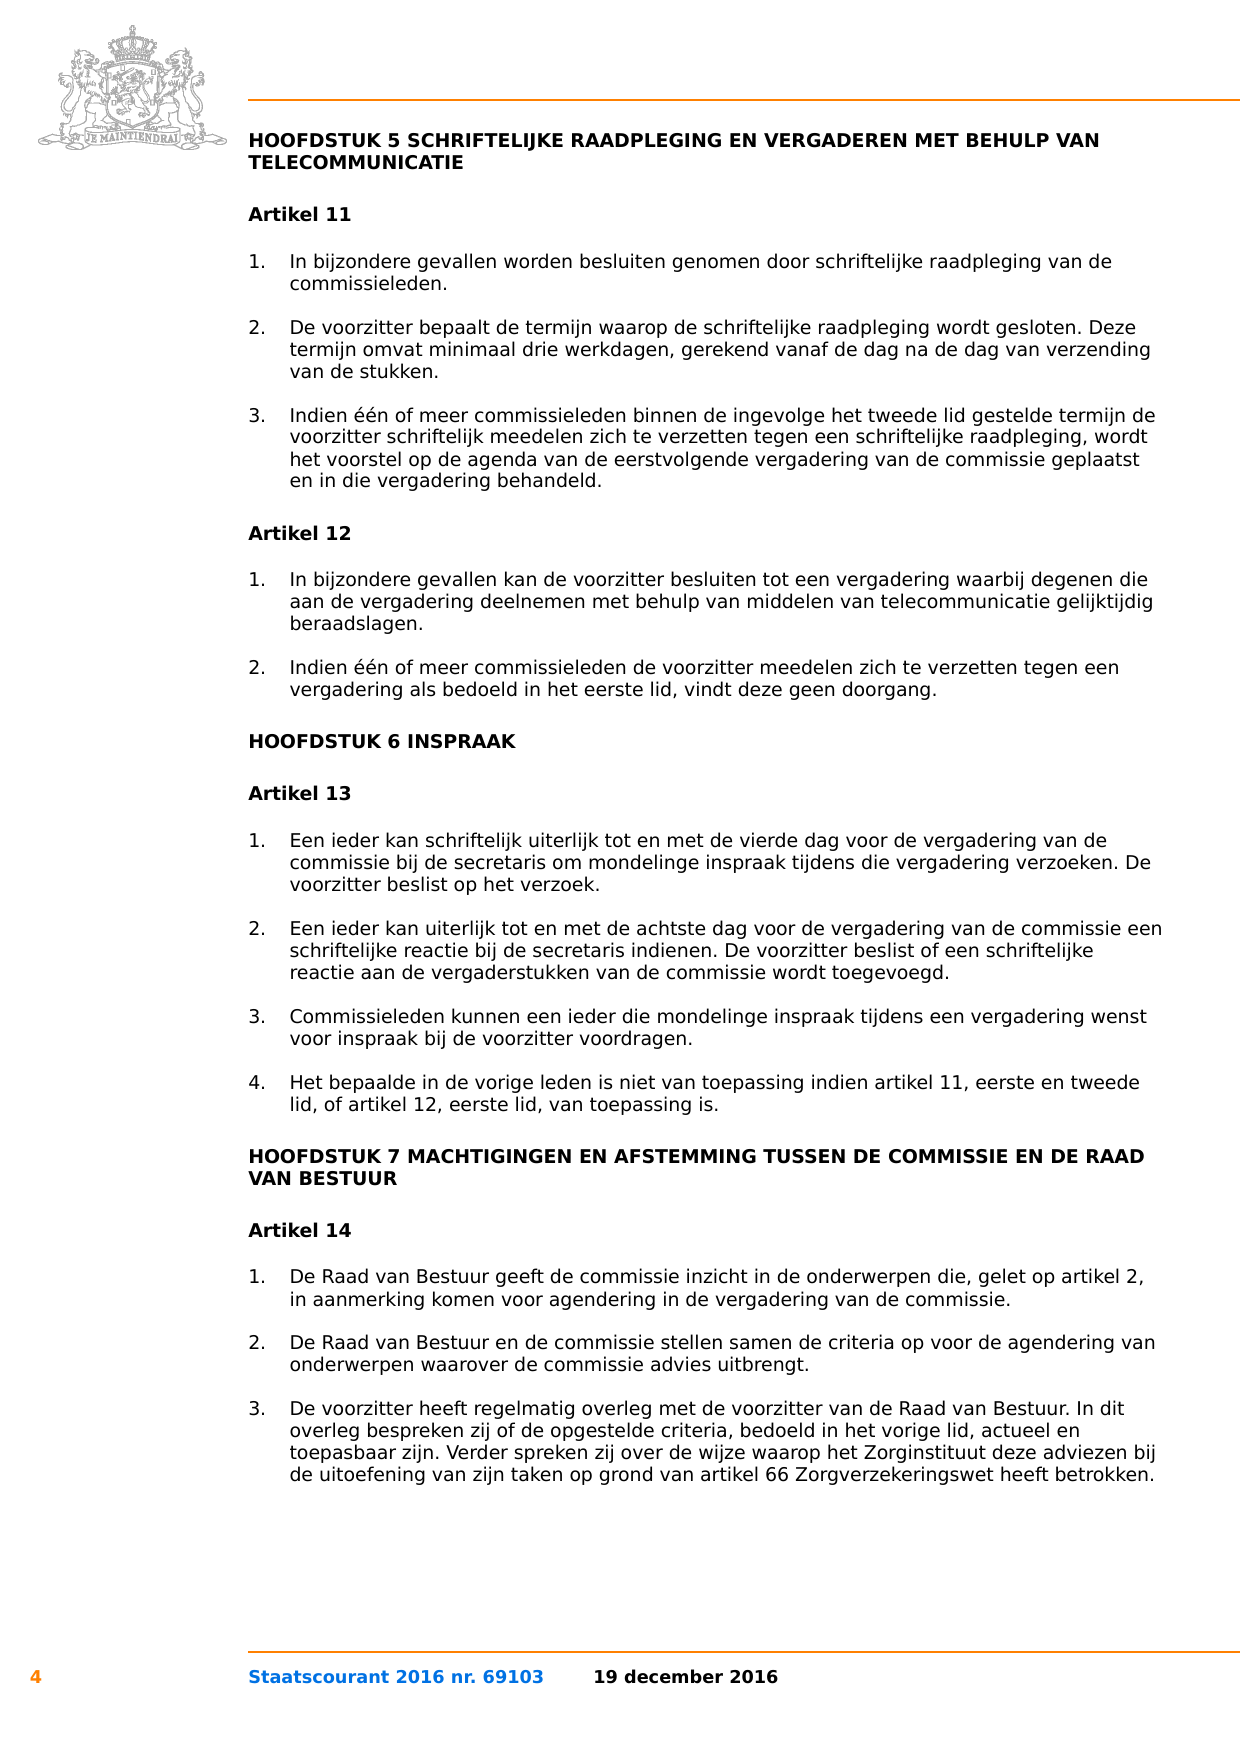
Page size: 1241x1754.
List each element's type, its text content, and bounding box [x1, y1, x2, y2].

picture [38, 25, 227, 150]
subtitle Artikel 11 [248, 204, 1163, 226]
text 3. De voorzitter heeft regelmatig overleg met de voorzitter van de Raad van Bestuur. In dit overleg bespreken zij of de opgestelde criteria, bedoeld in het vorige lid, actueel en toepasbaar zijn. Verder spreken zij over de wijze waarop het Zorginstituut deze adviezen bij de uitoefening van zijn taken op grond van artikel 66 Zorgverzekeringswet heeft betrokken. [248, 1398, 1163, 1486]
subtitle Artikel 13 [248, 783, 1163, 805]
text 2. Indien één of meer commissieleden de voorzitter meedelen zich te verzetten tegen een vergadering als bedoeld in het eerste lid, vindt deze geen doorgang. [248, 657, 1163, 701]
text 3. Commissieleden kunnen een ieder die mondelinge inspraak tijdens een vergadering wenst voor inspraak bij de voorzitter voordragen. [248, 1006, 1163, 1050]
subtitle Artikel 14 [248, 1219, 1163, 1241]
text 1. Een ieder kan schriftelijk uiterlijk tot en met de vierde dag voor de vergadering van de commissie bij de secretaris om mondelinge inspraak tijdens die vergadering verzoeken. De voorzitter beslist op het verzoek. [248, 830, 1163, 896]
subtitle Artikel 12 [248, 522, 1163, 544]
text 1. De Raad van Bestuur geeft de commissie inzicht in de onderwerpen die, gelet op artikel 2, in aanmerking komen voor agendering in de vergadering van de commissie. [248, 1266, 1163, 1310]
text 1. In bijzondere gevallen worden besluiten genomen door schriftelijke raadpleging van de commissieleden. [248, 251, 1163, 295]
subtitle HOOFDSTUK 5 SCHRIFTELIJKE RAADPLEGING EN VERGADEREN MET BEHULP VAN TELECOMMUNICATIE [248, 130, 1163, 174]
text 1. In bijzondere gevallen kan de voorzitter besluiten tot een vergadering waarbij degenen die aan de vergadering deelnemen met behulp van middelen van telecommunicatie gelijktijdig beraadslagen. [248, 569, 1163, 635]
text 2. Een ieder kan uiterlijk tot en met de achtste dag voor de vergadering van de commissie een schriftelijke reactie bij de secretaris indienen. De voorzitter beslist of een schriftelijke reactie aan de vergaderstukken van de commissie wordt toegevoegd. [248, 918, 1163, 984]
subtitle HOOFDSTUK 6 INSPRAAK [248, 731, 1163, 753]
subtitle HOOFDSTUK 7 MACHTIGINGEN EN AFSTEMMING TUSSEN DE COMMISSIE EN DE RAAD VAN BESTUUR [248, 1146, 1163, 1189]
text 2. De voorzitter bepaalt de termijn waarop de schriftelijke raadpleging wordt gesloten. Deze termijn omvat minimaal drie werkdagen, gerekend vanaf de dag na de dag van verzending van de stukken. [248, 317, 1163, 383]
text 3. Indien één of meer commissieleden binnen de ingevolge het tweede lid gestelde termijn de voorzitter schriftelijk meedelen zich te verzetten tegen een schriftelijke raadpleging, wordt het voorstel op de agenda van de eerstvolgende vergadering van de commissie geplaatst en in die vergadering behandeld. [248, 404, 1163, 492]
text 2. De Raad van Bestuur en de commissie stellen samen de criteria op voor de agendering van onderwerpen waarover de commissie advies uitbrengt. [248, 1332, 1163, 1376]
text 4. Het bepaalde in de vorige leden is niet van toepassing indien artikel 11, eerste en tweede lid, of artikel 12, eerste lid, van toepassing is. [248, 1072, 1163, 1116]
